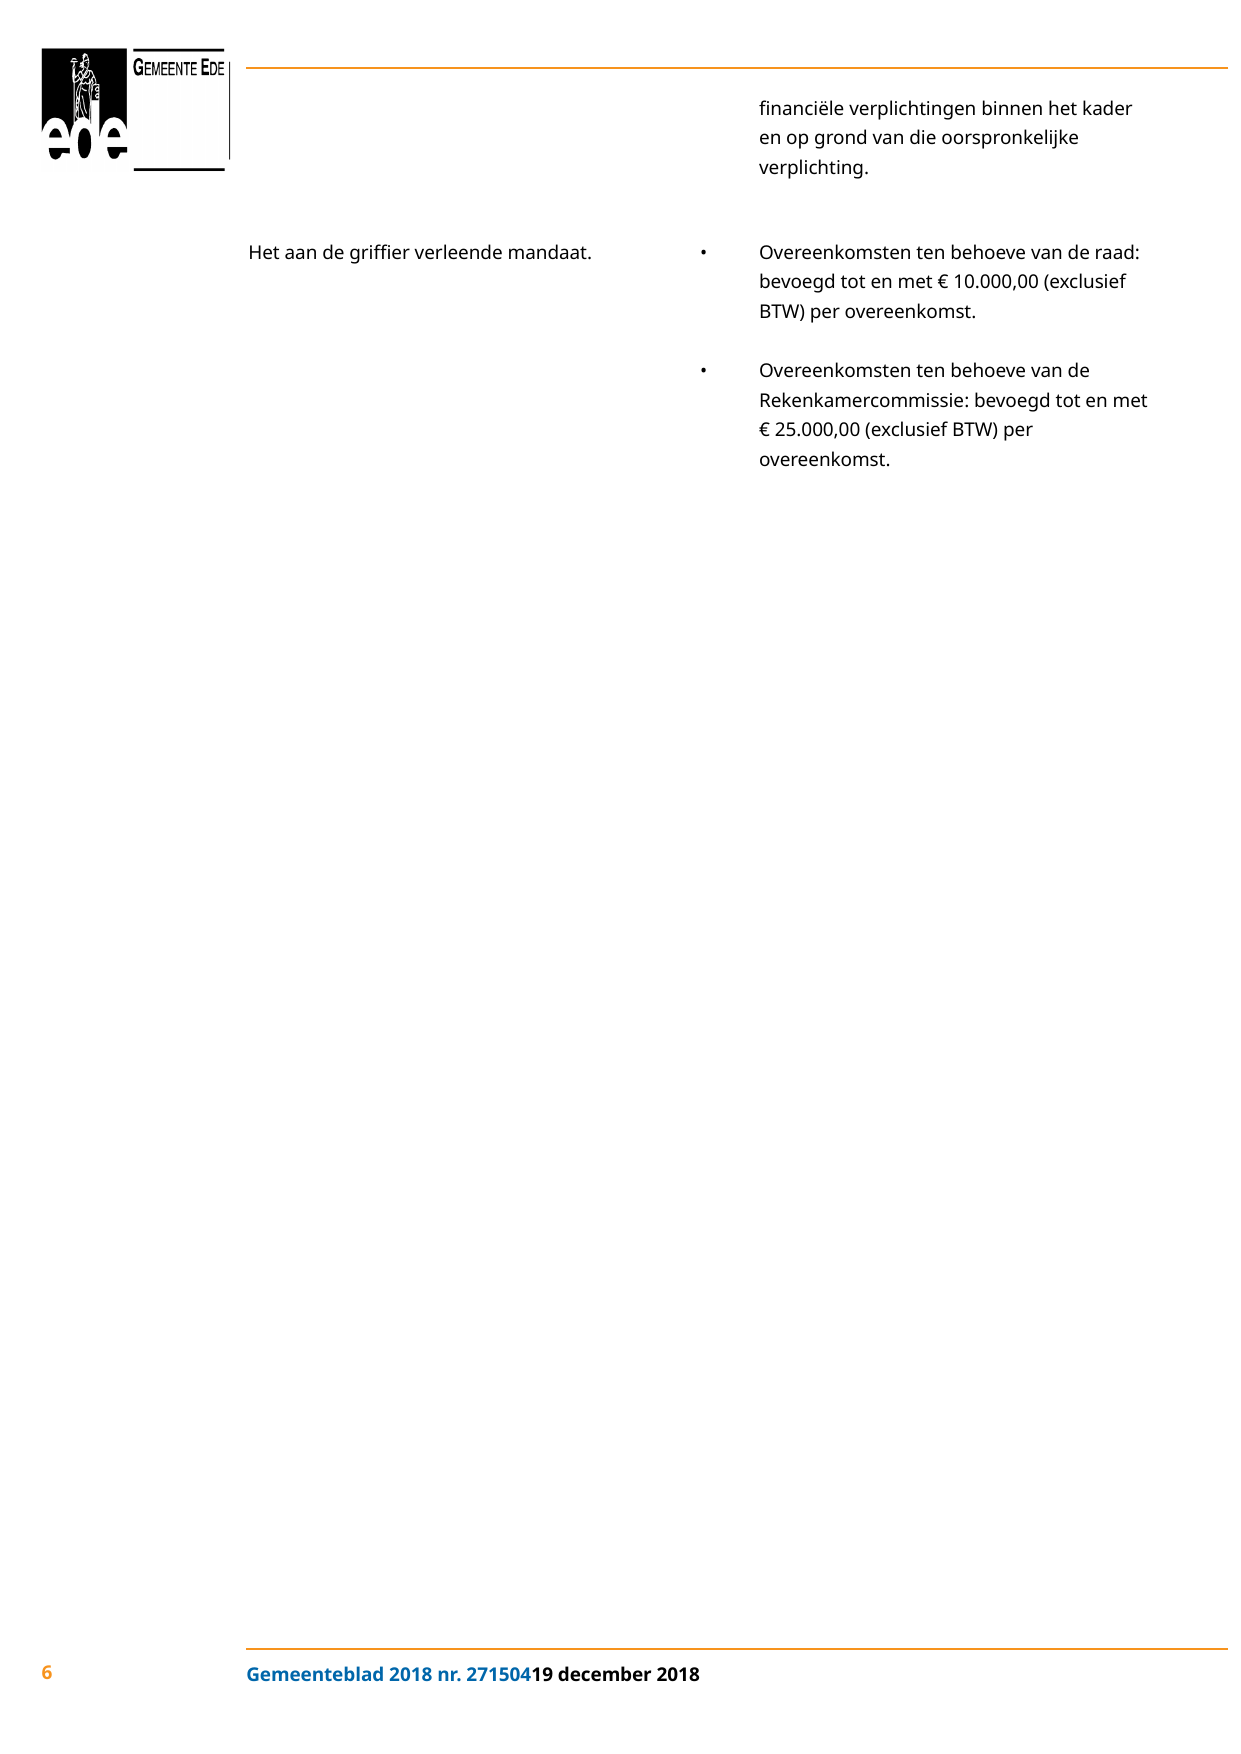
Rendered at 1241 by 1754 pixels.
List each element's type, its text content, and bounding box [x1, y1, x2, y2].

table_cell Overeenkomsten ten behoeve van de raad: bevoegd tot en met € 10.000,00 (exclusief BTW) per overeenkomst. Overeenkomsten ten behoeve van de Rekenkamercommissie: bevoegd tot en met € 25.000,00 (exclusief BTW) per overeenkomst. [700, 209, 1152, 501]
table_cell financiële verplichtingen binnen het kader en op grond van die oorspronkelijke verplichting. [700, 95, 1152, 209]
table_cell Het aan de griffier verleende mandaat. [248, 209, 700, 501]
picture [41, 47, 231, 172]
table_cell [248, 95, 700, 209]
